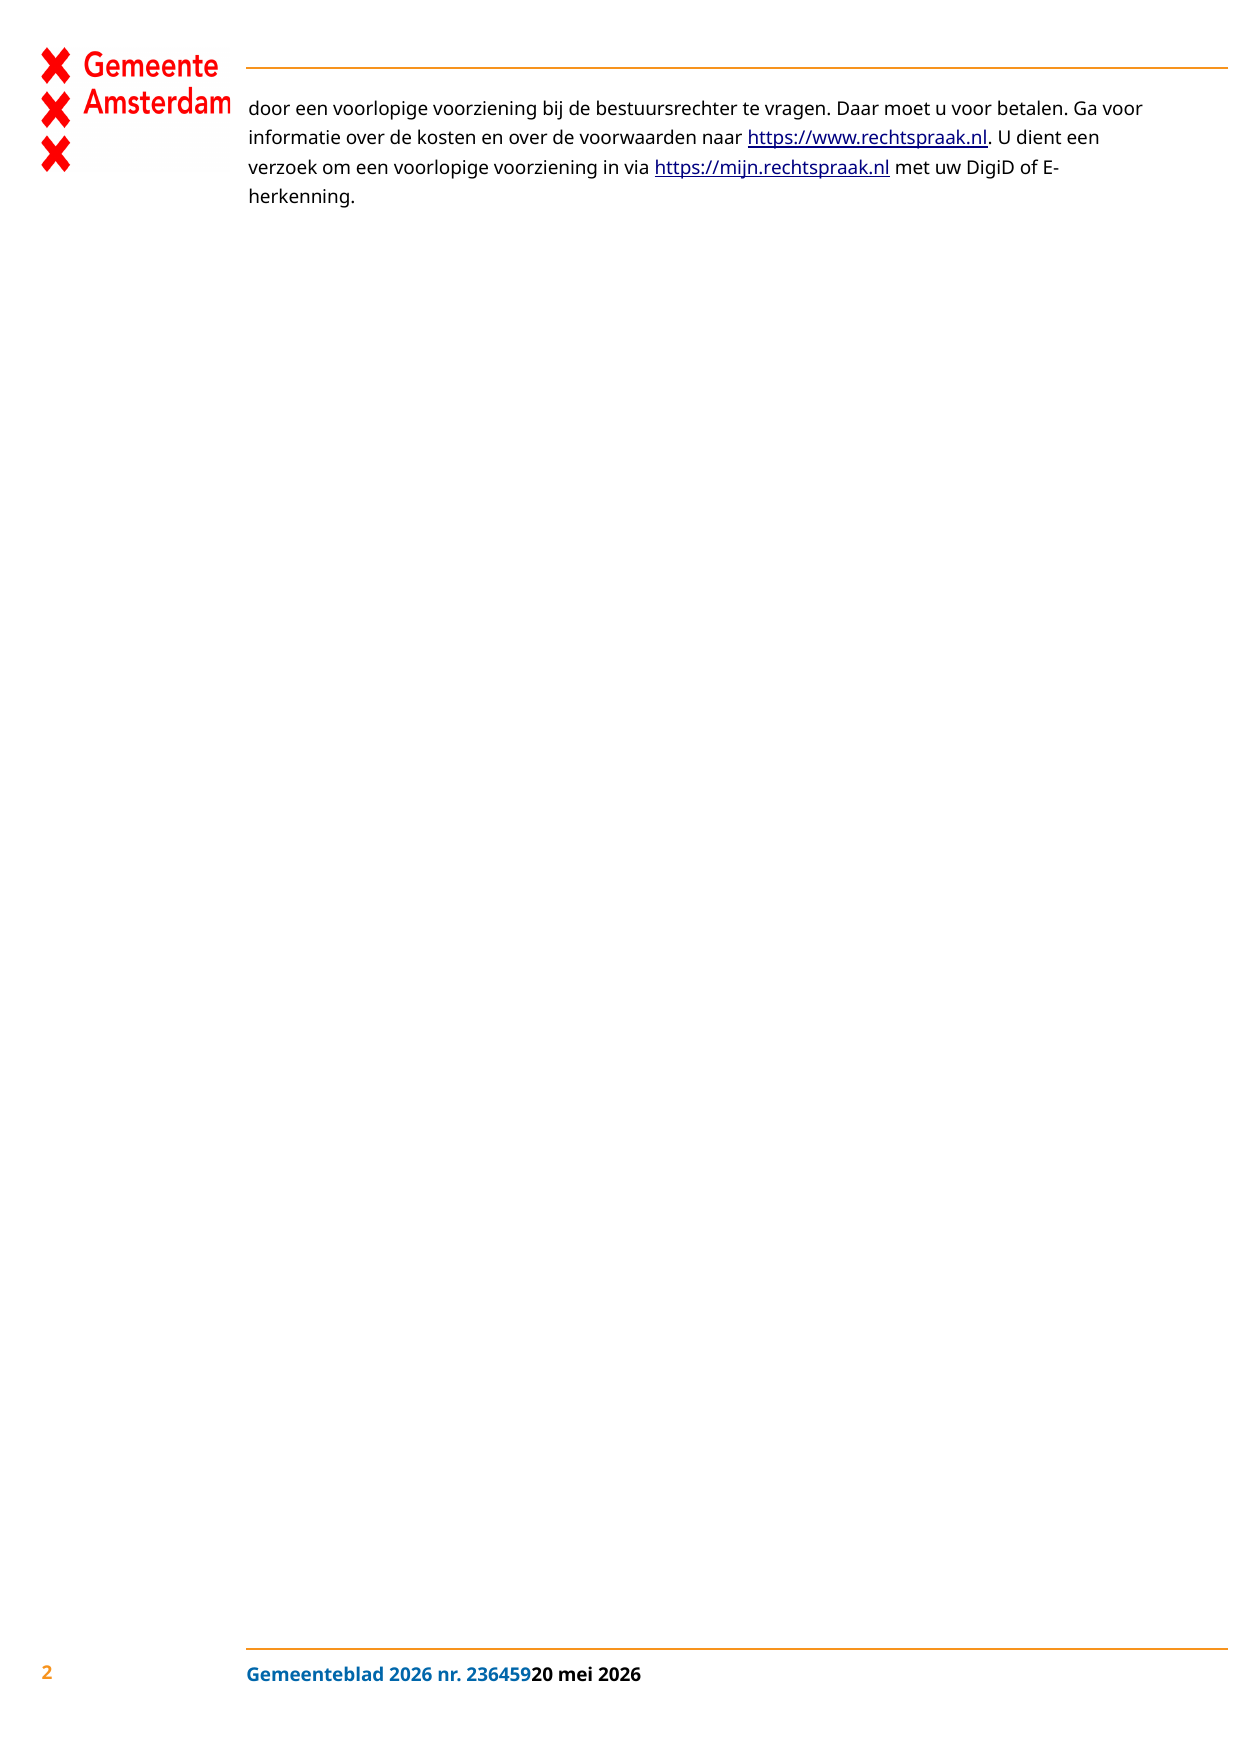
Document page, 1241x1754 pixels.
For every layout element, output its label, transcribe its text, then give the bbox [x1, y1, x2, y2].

picture [41, 47, 231, 172]
text door een voorlopige voorziening bij de bestuursrechter te vragen. Daar moet u voor betalen. Ga voor informatie over de kosten en over de voorwaarden naar https://www.rechtspraak.nl. U dient een verzoek om een voorlopige voorziening in via https://mijn.rechtspraak.nl met uw DigiD of E-herkenning. [248, 95, 1152, 209]
